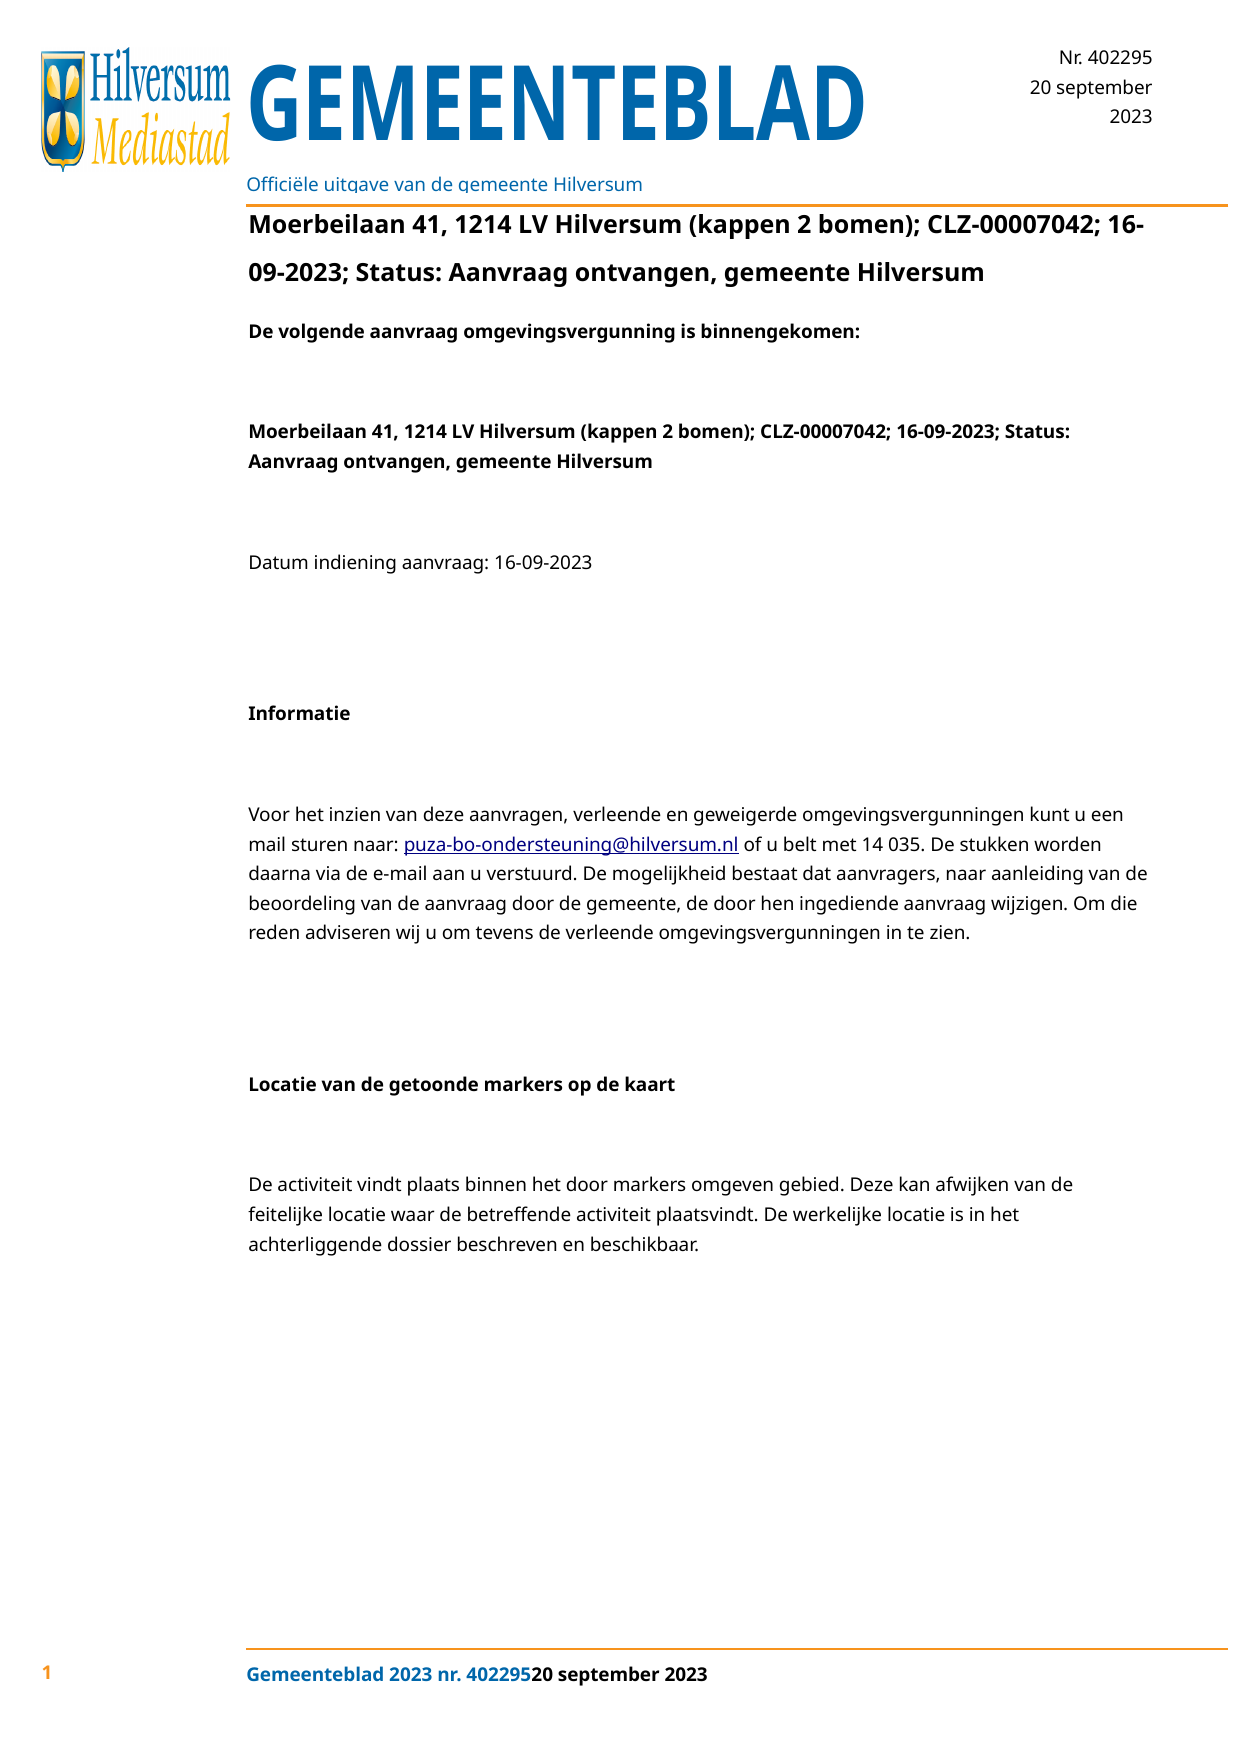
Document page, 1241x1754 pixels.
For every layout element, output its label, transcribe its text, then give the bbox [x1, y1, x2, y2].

text Voor het inzien van deze aanvragen, verleende en geweigerde omgevingsvergunningen kunt u een mail sturen naar: puza-bo-ondersteuning@hilversum.nl of u belt met 14 035. De stukken worden daarna via de e-mail aan u verstuurd. De mogelijkheid bestaat dat aanvragers, naar aanleiding van de beoordeling van de aanvraag door de gemeente, de door hen ingediende aanvraag wijzigen. Om die reden adviseren wij u om tevens de verleende omgevingsvergunningen in te zien. [248, 801, 1152, 945]
text De activiteit vindt plaats binnen het door markers omgeven gebied. Deze kan afwijken van de feitelijke locatie waar de betreffende activiteit plaatsvindt. De werkelijke locatie is in het achterliggende dossier beschreven en beschikbaar. [248, 1172, 1152, 1257]
text Moerbeilaan 41, 1214 LV Hilversum (kappen 2 bomen); CLZ-00007042; 16-09-2023; Status: Aanvraag ontvangen, gemeente Hilversum [248, 419, 1152, 474]
text Datum indiening aanvraag: 16-09-2023 [248, 549, 1152, 575]
picture [41, 47, 231, 172]
text Locatie van de getoonde markers op de kaart [248, 1071, 1152, 1097]
text De volgende aanvraag omgevingsvergunning is binnengekomen: [248, 318, 1152, 344]
text Informatie [248, 700, 1152, 726]
text Moerbeilaan 41, 1214 LV Hilversum (kappen 2 bomen); CLZ-00007042; 16-09-2023; Status: Aanvraag ontvangen, gemeente Hilversum [248, 207, 1152, 288]
